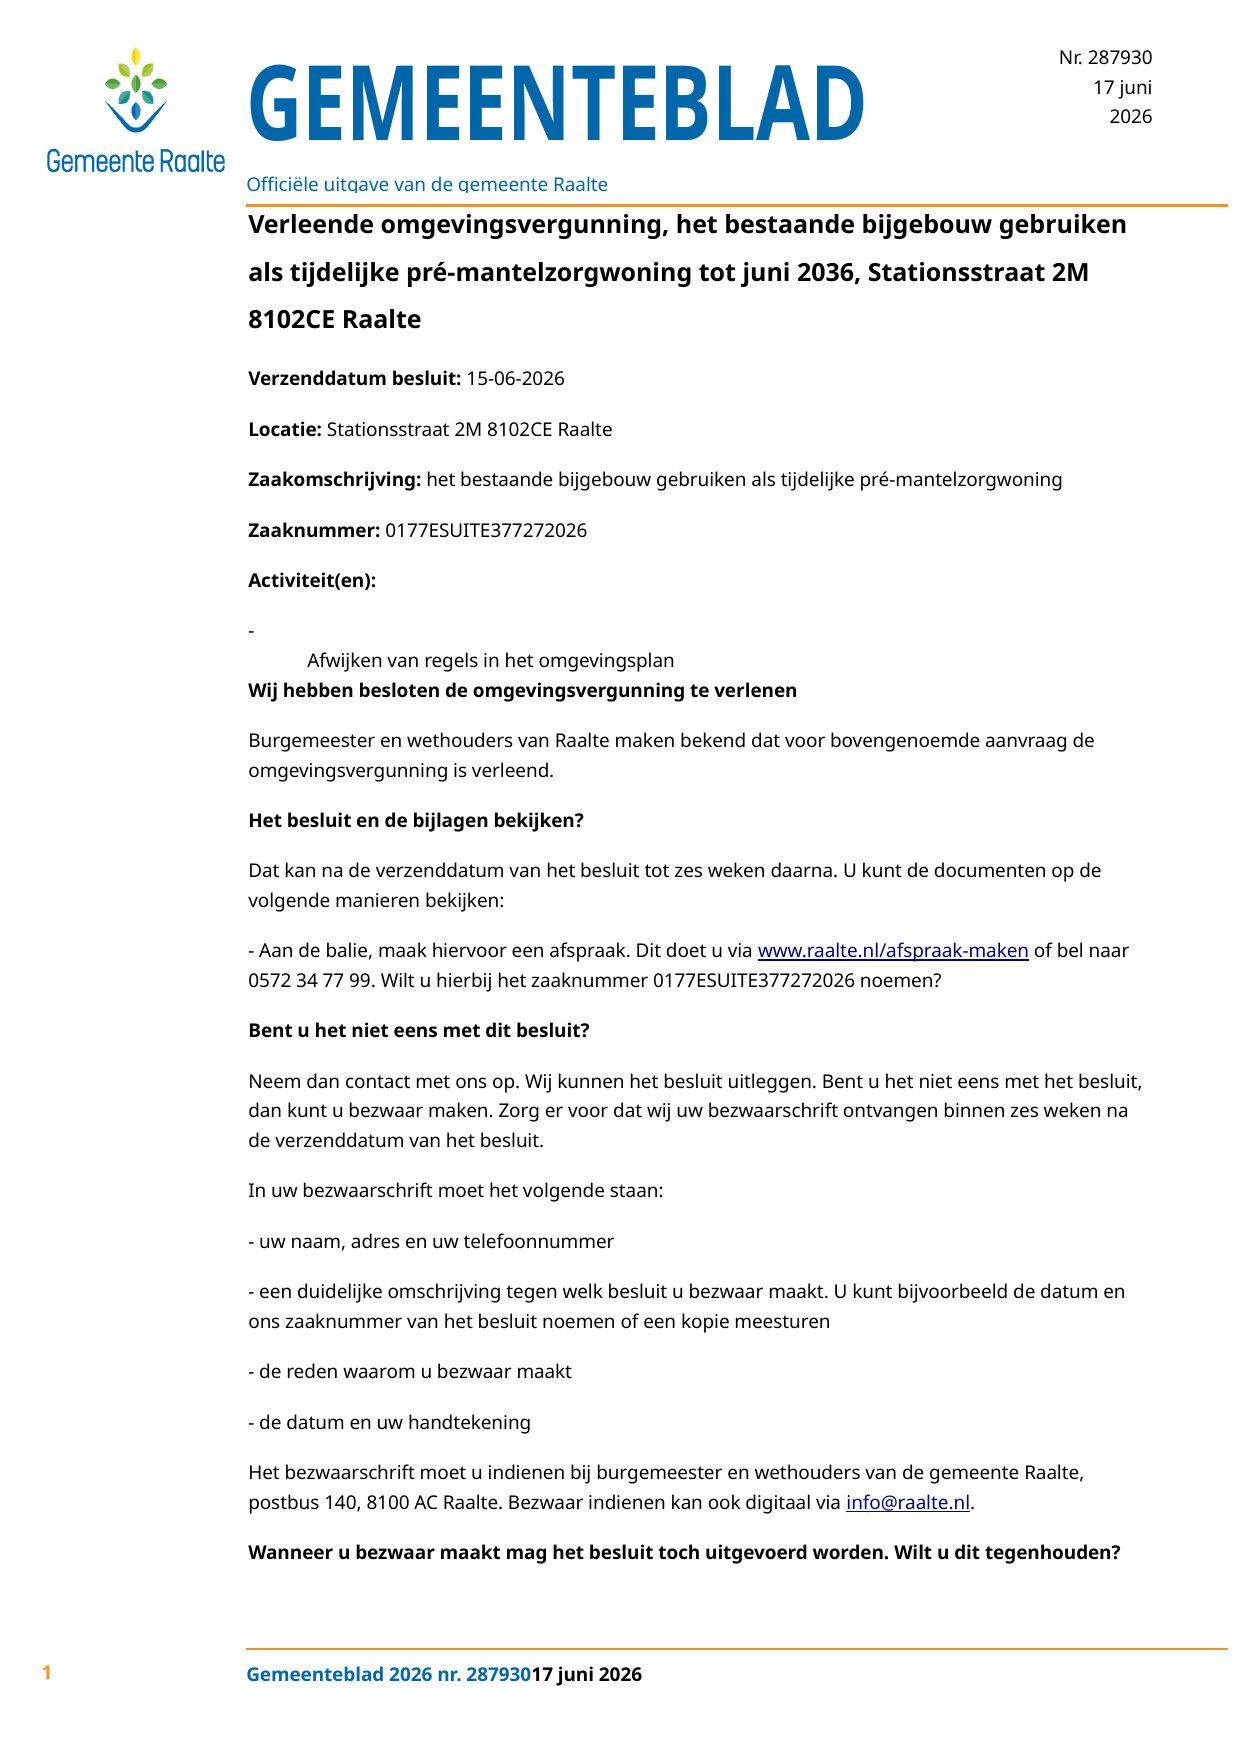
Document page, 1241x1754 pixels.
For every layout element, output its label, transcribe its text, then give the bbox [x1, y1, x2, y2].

text - Aan de balie, maak hiervoor een afspraak. Dit doet u via www.raalte.nl/afspraak-maken of bel naar 0572 34 77 99. Wilt u hierbij het zaaknummer 0177ESUITE377272026 noemen? [248, 938, 1152, 993]
text Verleende omgevingsvergunning, het bestaande bijgebouw gebruiken als tijdelijke pré-mantelzorgwoning tot juni 2036, Stationsstraat 2M 8102CE Raalte [248, 207, 1152, 336]
text Zaaknummer: 0177ESUITE377272026 [248, 517, 1152, 542]
text Neem dan contact met ons op. Wij kunnen het besluit uitleggen. Bent u het niet eens met het besluit, dan kunt u bezwaar maken. Zorg er voor dat wij uw bezwaarschrift ontvangen binnen zes weken na de verzenddatum van het besluit. [248, 1068, 1152, 1153]
text Burgemeester en wethouders van Raalte maken bekend dat voor bovengenoemde aanvraag de omgevingsvergunning is verleend. [248, 727, 1152, 782]
text Zaakomschrijving: het bestaande bijgebouw gebruiken als tijdelijke pré-mantelzorgwoning [248, 466, 1152, 492]
picture [41, 47, 231, 172]
list Afwijken van regels in het omgevingsplan [248, 647, 1152, 673]
text Het besluit en de bijlagen bekijken? [248, 807, 1152, 833]
text Activiteit(en): [248, 567, 1152, 593]
text Het bezwaarschrift moet u indienen bij burgemeester en wethouders van de gemeente Raalte, postbus 140, 8100 AC Raalte. Bezwaar indienen kan ook digitaal via info@raalte.nl. [248, 1459, 1152, 1514]
text - de datum en uw handtekening [248, 1409, 1152, 1434]
text Dat kan na de verzenddatum van het besluit tot zes weken daarna. U kunt de documenten op de volgende manieren bekijken: [248, 858, 1152, 913]
text Bent u het niet eens met dit besluit? [248, 1018, 1152, 1043]
text Wanneer u bezwaar maakt mag het besluit toch uitgevoerd worden. Wilt u dit tegenhouden? [248, 1539, 1152, 1565]
text In uw bezwaarschrift moet het volgende staan: [248, 1178, 1152, 1203]
text Locatie: Stationsstraat 2M 8102CE Raalte [248, 416, 1152, 442]
text Wij hebben besloten de omgevingsvergunning te verlenen [248, 677, 1152, 702]
text - een duidelijke omschrijving tegen welk besluit u bezwaar maakt. U kunt bijvoorbeeld de datum en ons zaaknummer van het besluit noemen of een kopie meesturen [248, 1278, 1152, 1334]
text Verzenddatum besluit: 15-06-2026 [248, 366, 1152, 391]
text - uw naam, adres en uw telefoonnummer [248, 1228, 1152, 1254]
text - de reden waarom u bezwaar maakt [248, 1358, 1152, 1384]
